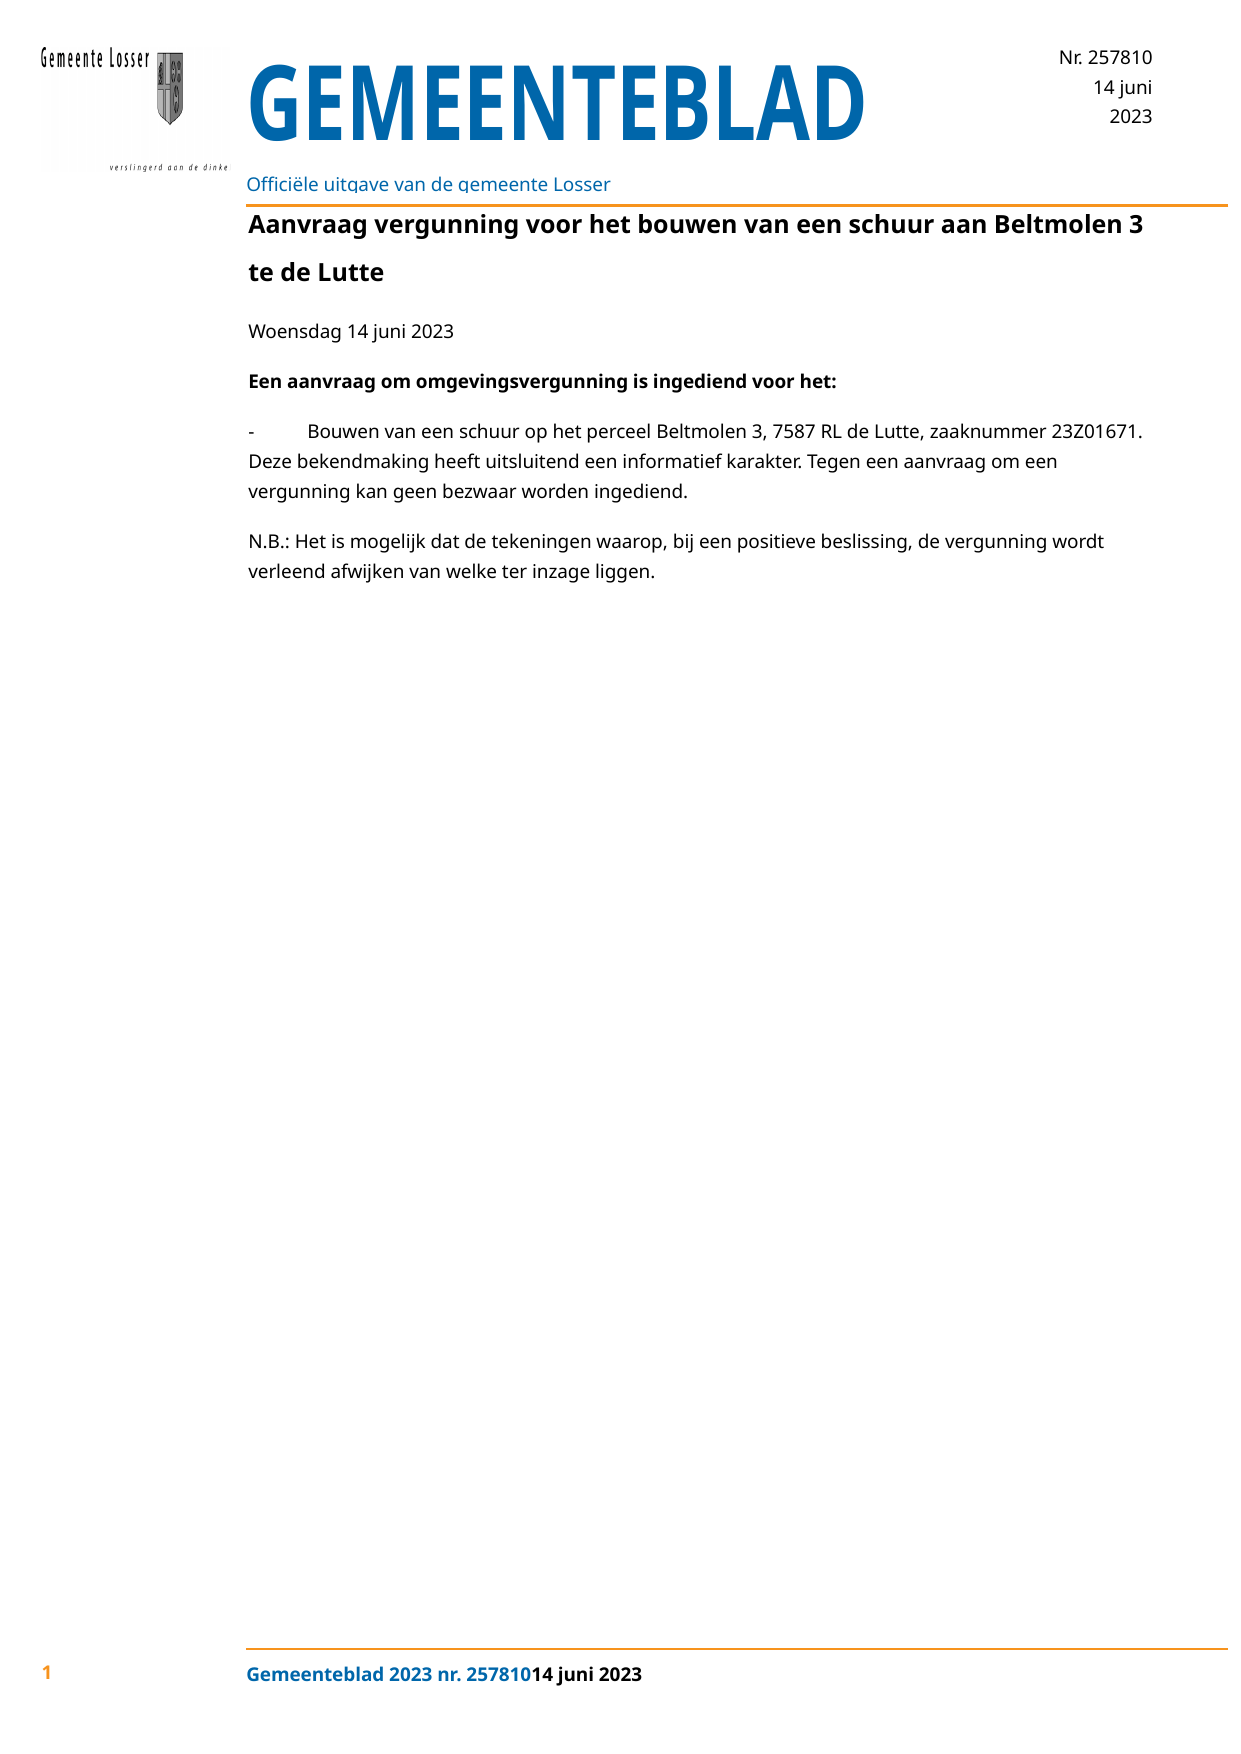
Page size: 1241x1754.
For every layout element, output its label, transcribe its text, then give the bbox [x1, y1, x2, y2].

text Een aanvraag om omgevingsvergunning is ingediend voor het: [248, 368, 1152, 394]
text Woensdag 14 juni 2023 [248, 318, 1152, 344]
text Deze bekendmaking heeft uitsluitend een informatief karakter. Tegen een aanvraag om een vergunning kan geen bezwaar worden ingediend. [248, 448, 1152, 504]
text Aanvraag vergunning voor het bouwen van een schuur aan Beltmolen 3 te de Lutte [248, 207, 1152, 288]
list Bouwen van een schuur op het perceel Beltmolen 3, 7587 RL de Lutte, zaaknummer 23Z01671. [248, 419, 1152, 444]
picture [41, 47, 231, 172]
text N.B.: Het is mogelijk dat de tekeningen waarop, bij een positieve beslissing, de vergunning wordt verleend afwijken van welke ter inzage liggen. [248, 528, 1152, 584]
